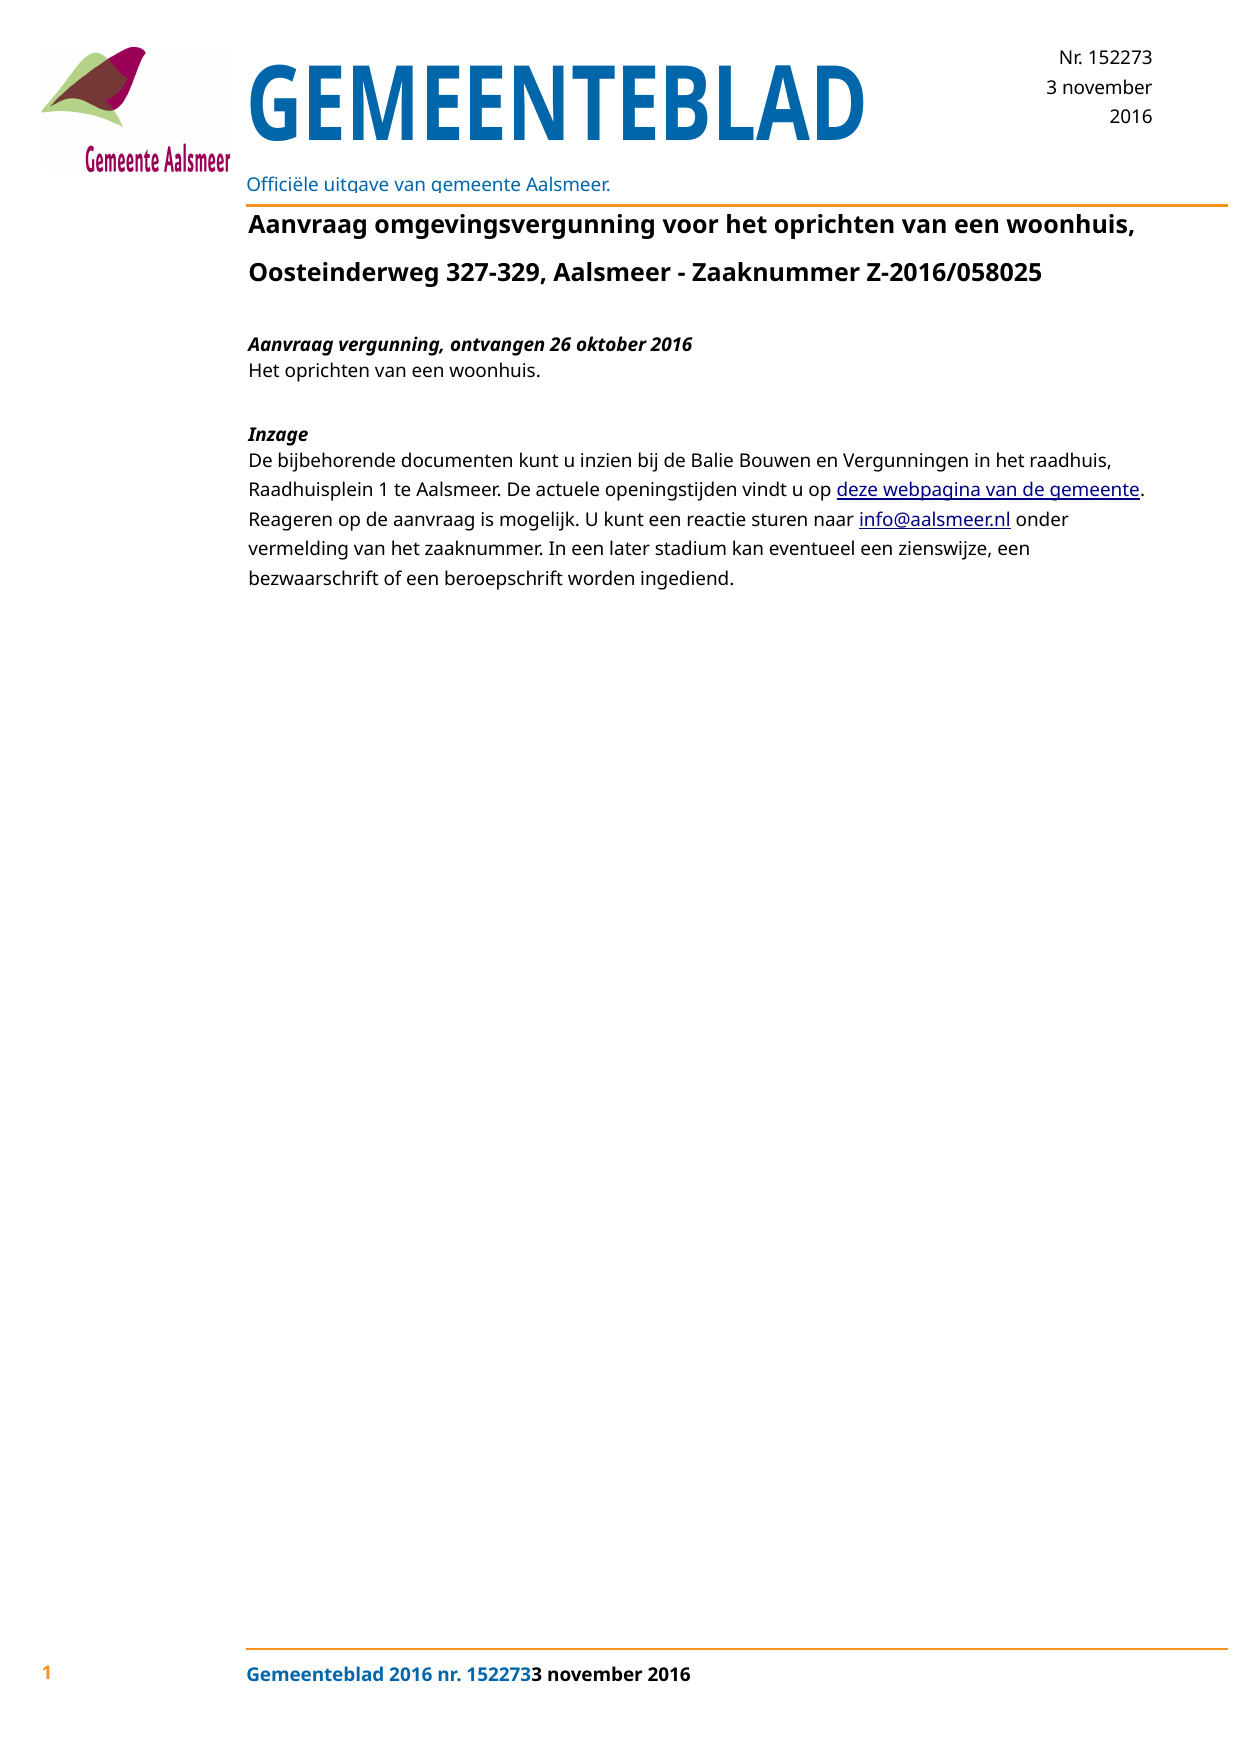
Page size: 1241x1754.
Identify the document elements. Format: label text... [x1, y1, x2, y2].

text Aanvraag vergunning, ontvangen 26 oktober 2016 [248, 331, 1152, 357]
text De bijbehorende documenten kunt u inzien bij de Balie Bouwen en Vergunningen in het raadhuis, Raadhuisplein 1 te Aalsmeer. De actuele openingstijden vindt u op deze webpagina van de gemeente. Reageren op de aanvraag is mogelijk. U kunt een reactie sturen naar info@aalsmeer.nl onder vermelding van het zaaknummer. In een later stadium kan eventueel een zienswijze, een bezwaarschrift of een beroepschrift worden ingediend. [248, 447, 1152, 591]
picture [41, 47, 231, 172]
text Aanvraag omgevingsvergunning voor het oprichten van een woonhuis, Oosteinderweg 327-329, Aalsmeer - Zaaknummer Z-2016/058025 [248, 207, 1152, 288]
text Het oprichten van een woonhuis. [248, 357, 1152, 383]
text ​ [248, 616, 1152, 641]
text Inzage [248, 421, 1152, 447]
